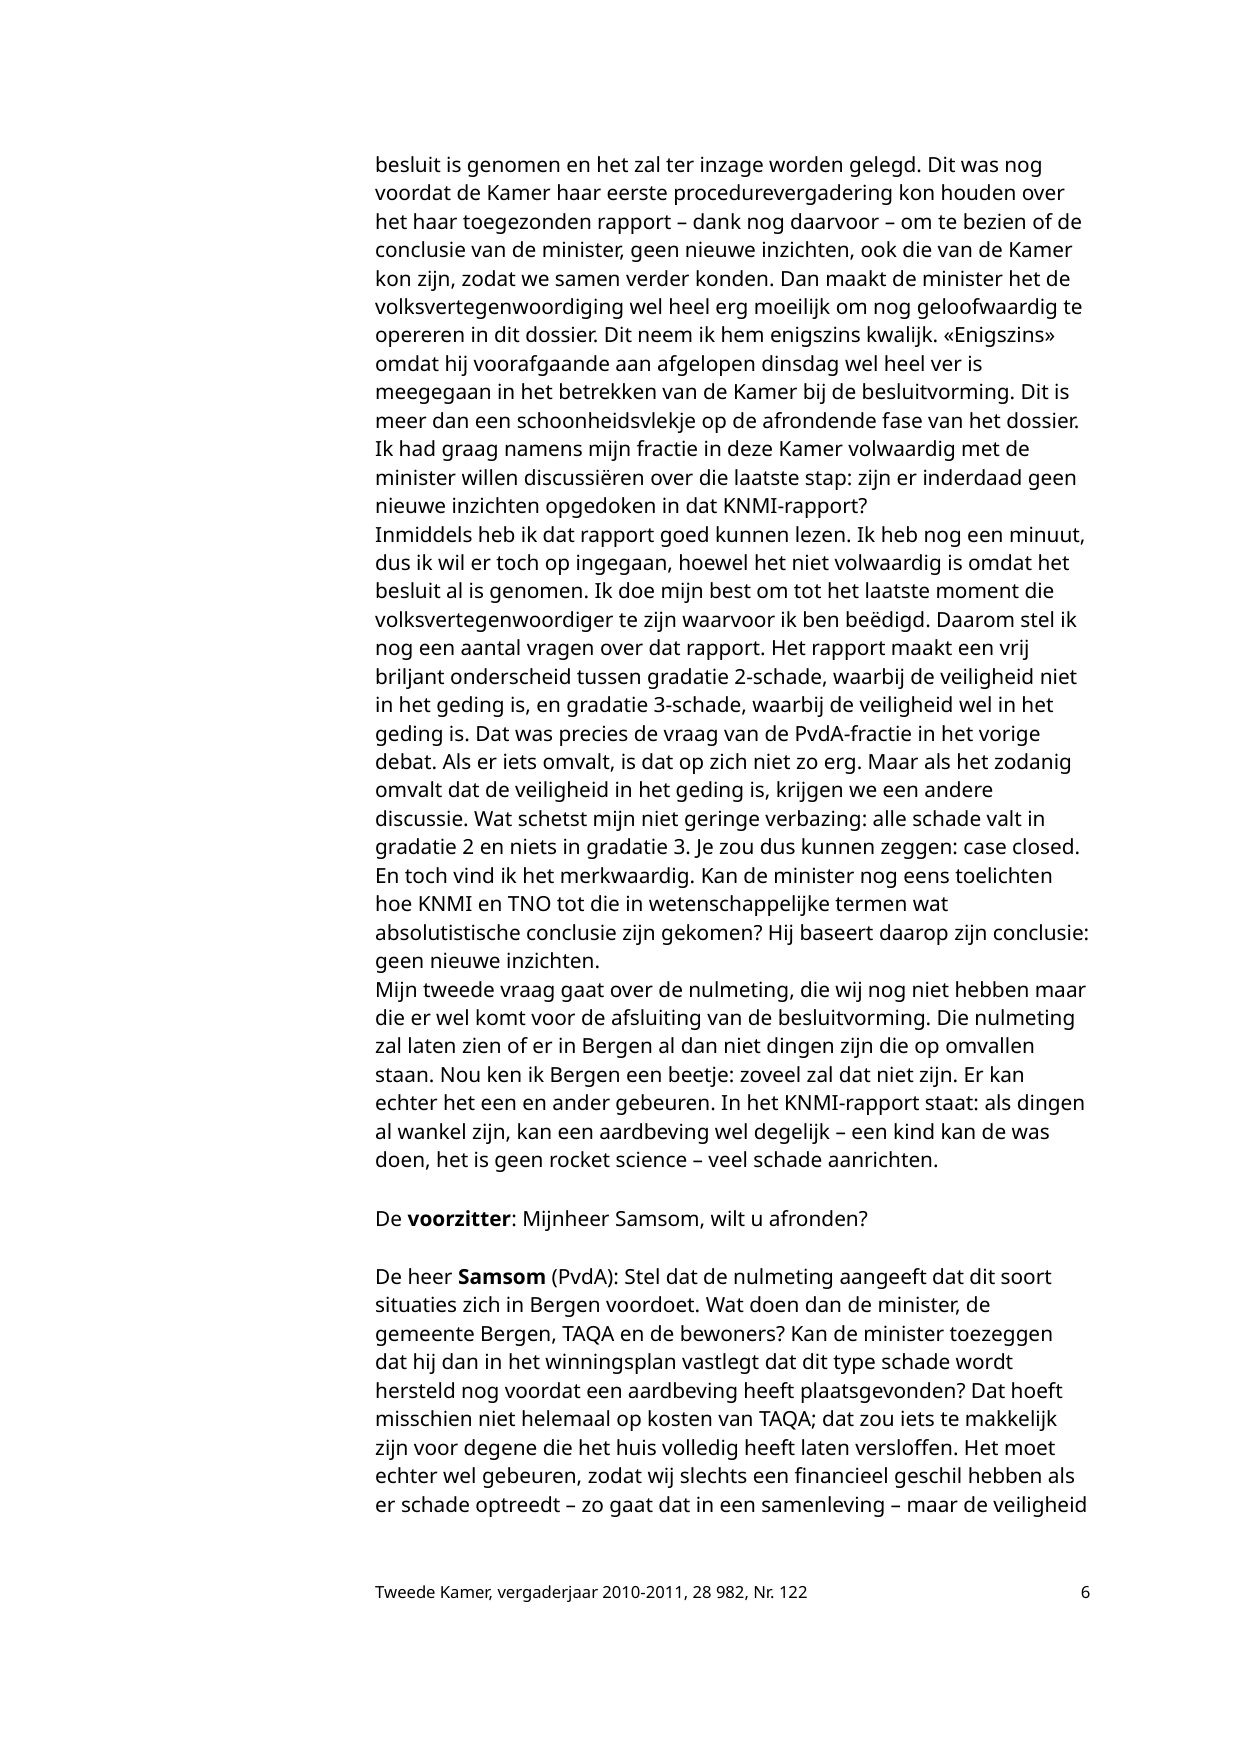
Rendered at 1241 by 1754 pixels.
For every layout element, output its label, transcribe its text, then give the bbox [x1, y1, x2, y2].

text De voorzitter: Mijnheer Samsom, wilt u afronden? [375, 1204, 1090, 1232]
text De heer Samsom (PvdA): Stel dat de nulmeting aangeeft dat dit soort situaties zich in Bergen voordoet. Wat doen dan de minister, de gemeente Bergen, TAQA en de bewoners? Kan de minister toezeggen dat hij dan in het winningsplan vastlegt dat dit type schade wordt hersteld nog voordat een aardbeving heeft plaatsgevonden? Dat hoeft misschien niet helemaal op kosten van TAQA; dat zou iets te makkelijk zijn voor degene die het huis volledig heeft laten versloffen. Het moet echter wel gebeuren, zodat wij slechts een financieel geschil hebben als er schade optreedt – zo gaat dat in een samenleving – maar de veiligheid [375, 1262, 1090, 1518]
text Inmiddels heb ik dat rapport goed kunnen lezen. Ik heb nog een minuut, dus ik wil er toch op ingegaan, hoewel het niet volwaardig is omdat het besluit al is genomen. Ik doe mijn best om tot het laatste moment die volksvertegenwoordiger te zijn waarvoor ik ben beëdigd. Daarom stel ik nog een aantal vragen over dat rapport. Het rapport maakt een vrij briljant onderscheid tussen gradatie 2-schade, waarbij de veiligheid niet in het geding is, en gradatie 3-schade, waarbij de veiligheid wel in het geding is. Dat was precies de vraag van de PvdA-fractie in het vorige debat. Als er iets omvalt, is dat op zich niet zo erg. Maar als het zodanig omvalt dat de veiligheid in het geding is, krijgen we een andere discussie. Wat schetst mijn niet geringe verbazing: alle schade valt in gradatie 2 en niets in gradatie 3. Je zou dus kunnen zeggen: case closed. En toch vind ik het merkwaardig. Kan de minister nog eens toelichten hoe KNMI en TNO tot die in wetenschappelijke termen wat absolutistische conclusie zijn gekomen? Hij baseert daarop zijn conclusie: geen nieuwe inzichten. [375, 520, 1090, 975]
text besluit is genomen en het zal ter inzage worden gelegd. Dit was nog voordat de Kamer haar eerste procedurevergadering kon houden over het haar toegezonden rapport – dank nog daarvoor – om te bezien of de conclusie van de minister, geen nieuwe inzichten, ook die van de Kamer kon zijn, zodat we samen verder konden. Dan maakt de minister het de volksvertegenwoordiging wel heel erg moeilijk om nog geloofwaardig te opereren in dit dossier. Dit neem ik hem enigszins kwalijk. «Enigszins» omdat hij voorafgaande aan afgelopen dinsdag wel heel ver is meegegaan in het betrekken van de Kamer bij de besluitvorming. Dit is meer dan een schoonheidsvlekje op de afrondende fase van het dossier. Ik had graag namens mijn fractie in deze Kamer volwaardig met de minister willen discussiëren over die laatste stap: zijn er inderdaad geen nieuwe inzichten opgedoken in dat KNMI-rapport? [375, 150, 1090, 520]
text Mijn tweede vraag gaat over de nulmeting, die wij nog niet hebben maar die er wel komt voor de afsluiting van de besluitvorming. Die nulmeting zal laten zien of er in Bergen al dan niet dingen zijn die op omvallen staan. Nou ken ik Bergen een beetje: zoveel zal dat niet zijn. Er kan echter het een en ander gebeuren. In het KNMI-rapport staat: als dingen al wankel zijn, kan een aardbeving wel degelijk – een kind kan de was doen, het is geen rocket science – veel schade aanrichten. [375, 975, 1090, 1174]
